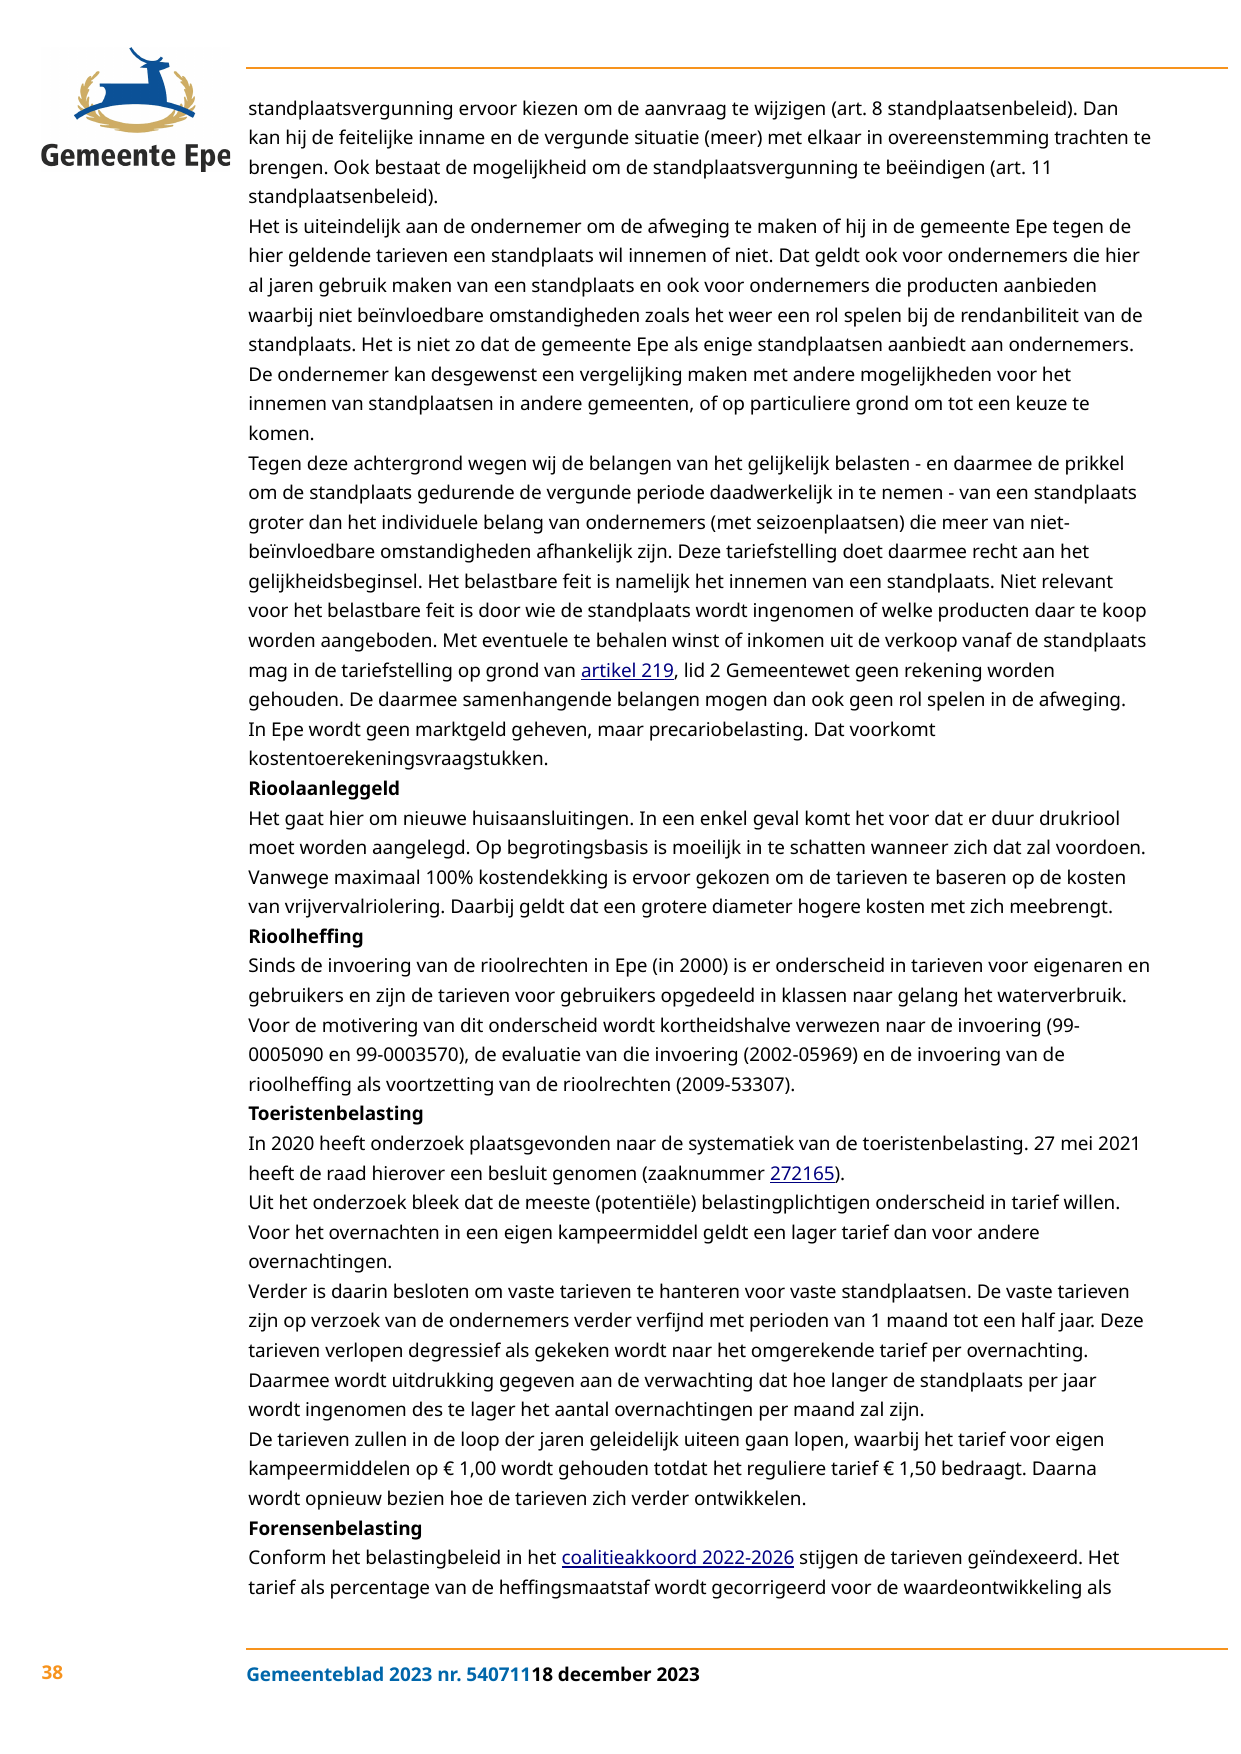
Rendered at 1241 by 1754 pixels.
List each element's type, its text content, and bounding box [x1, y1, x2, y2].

text De tarieven zullen in de loop der jaren geleidelijk uiteen gaan lopen, waarbij het tarief voor eigen kampeermiddelen op € 1,00 wordt gehouden totdat het reguliere tarief € 1,50 bedraagt. Daarna wordt opnieuw bezien hoe de tarieven zich verder ontwikkelen. [248, 1426, 1152, 1511]
text Rioolheffing [248, 923, 1152, 949]
text In 2020 heeft onderzoek plaatsgevonden naar de systematiek van de toeristenbelasting. 27 mei 2021 heeft de raad hierover een besluit genomen (zaaknummer 272165). [248, 1130, 1152, 1186]
text Tegen deze achtergrond wegen wij de belangen van het gelijkelijk belasten - en daarmee de prikkel om de standplaats gedurende de vergunde periode daadwerkelijk in te nemen - van een standplaats groter dan het individuele belang van ondernemers (met seizoenplaatsen) die meer van niet-beïnvloedbare omstandigheden afhankelijk zijn. Deze tariefstelling doet daarmee recht aan het gelijkheidsbeginsel. Het belastbare feit is namelijk het innemen van een standplaats. Niet relevant voor het belastbare feit is door wie de standplaats wordt ingenomen of welke producten daar te koop worden aangeboden. Met eventuele te behalen winst of inkomen uit de verkoop vanaf de standplaats mag in de tariefstelling op grond van artikel 219, lid 2 Gemeentewet geen rekening worden gehouden. De daarmee samenhangende belangen mogen dan ook geen rol spelen in de afweging. [248, 450, 1152, 712]
text Sinds de invoering van de rioolrechten in Epe (in 2000) is er onderscheid in tarieven voor eigenaren en gebruikers en zijn de tarieven voor gebruikers opgedeeld in klassen naar gelang het waterverbruik. Voor de motivering van dit onderscheid wordt kortheidshalve verwezen naar de invoering (99-0005090 en 99-0003570), de evaluatie van die invoering (2002-05969) en de invoering van de rioolheffing als voortzetting van de rioolrechten (2009-53307). [248, 953, 1152, 1097]
text standplaatsvergunning ervoor kiezen om de aanvraag te wijzigen (art. 8 standplaatsenbeleid). Dan kan hij de feitelijke inname en de vergunde situatie (meer) met elkaar in overeenstemming trachten te brengen. Ook bestaat de mogelijkheid om de standplaatsvergunning te beëindigen (art. 11 standplaatsenbeleid). [248, 95, 1152, 209]
text Toeristenbelasting [248, 1101, 1152, 1126]
picture [41, 47, 231, 172]
text Het is uiteindelijk aan de ondernemer om de afweging te maken of hij in de gemeente Epe tegen de hier geldende tarieven een standplaats wil innemen of niet. Dat geldt ook voor ondernemers die hier al jaren gebruik maken van een standplaats en ook voor ondernemers die producten aanbieden waarbij niet beïnvloedbare omstandigheden zoals het weer een rol spelen bij de rendanbiliteit van de standplaats. Het is niet zo dat de gemeente Epe als enige standplaatsen aanbiedt aan ondernemers. De ondernemer kan desgewenst een vergelijking maken met andere mogelijkheden voor het innemen van standplaatsen in andere gemeenten, of op particuliere grond om tot een keuze te komen. [248, 213, 1152, 446]
text In Epe wordt geen marktgeld geheven, maar precariobelasting. Dat voorkomt kostentoerekeningsvraagstukken. [248, 716, 1152, 771]
text Rioolaanleggeld [248, 775, 1152, 801]
text Conform het belastingbeleid in het coalitieakkoord 2022-2026 stijgen de tarieven geïndexeerd. Het tarief als percentage van de heffingsmaatstaf wordt gecorrigeerd voor de waardeontwikkeling als [248, 1544, 1152, 1600]
text Forensenbelasting [248, 1515, 1152, 1541]
text Verder is daarin besloten om vaste tarieven te hanteren voor vaste standplaatsen. De vaste tarieven zijn op verzoek van de ondernemers verder verfijnd met perioden van 1 maand tot een half jaar. Deze tarieven verlopen degressief als gekeken wordt naar het omgerekende tarief per overnachting. Daarmee wordt uitdrukking gegeven aan de verwachting dat hoe langer de standplaats per jaar wordt ingenomen des te lager het aantal overnachtingen per maand zal zijn. [248, 1278, 1152, 1422]
text Uit het onderzoek bleek dat de meeste (potentiële) belastingplichtigen onderscheid in tarief willen. Voor het overnachten in een eigen kampeermiddel geldt een lager tarief dan voor andere overnachtingen. [248, 1189, 1152, 1274]
text Het gaat hier om nieuwe huisaansluitingen. In een enkel geval komt het voor dat er duur drukriool moet worden aangelegd. Op begrotingsbasis is moeilijk in te schatten wanneer zich dat zal voordoen. Vanwege maximaal 100% kostendekking is ervoor gekozen om de tarieven te baseren op de kosten van vrijvervalriolering. Daarbij geldt dat een grotere diameter hogere kosten met zich meebrengt. [248, 805, 1152, 919]
